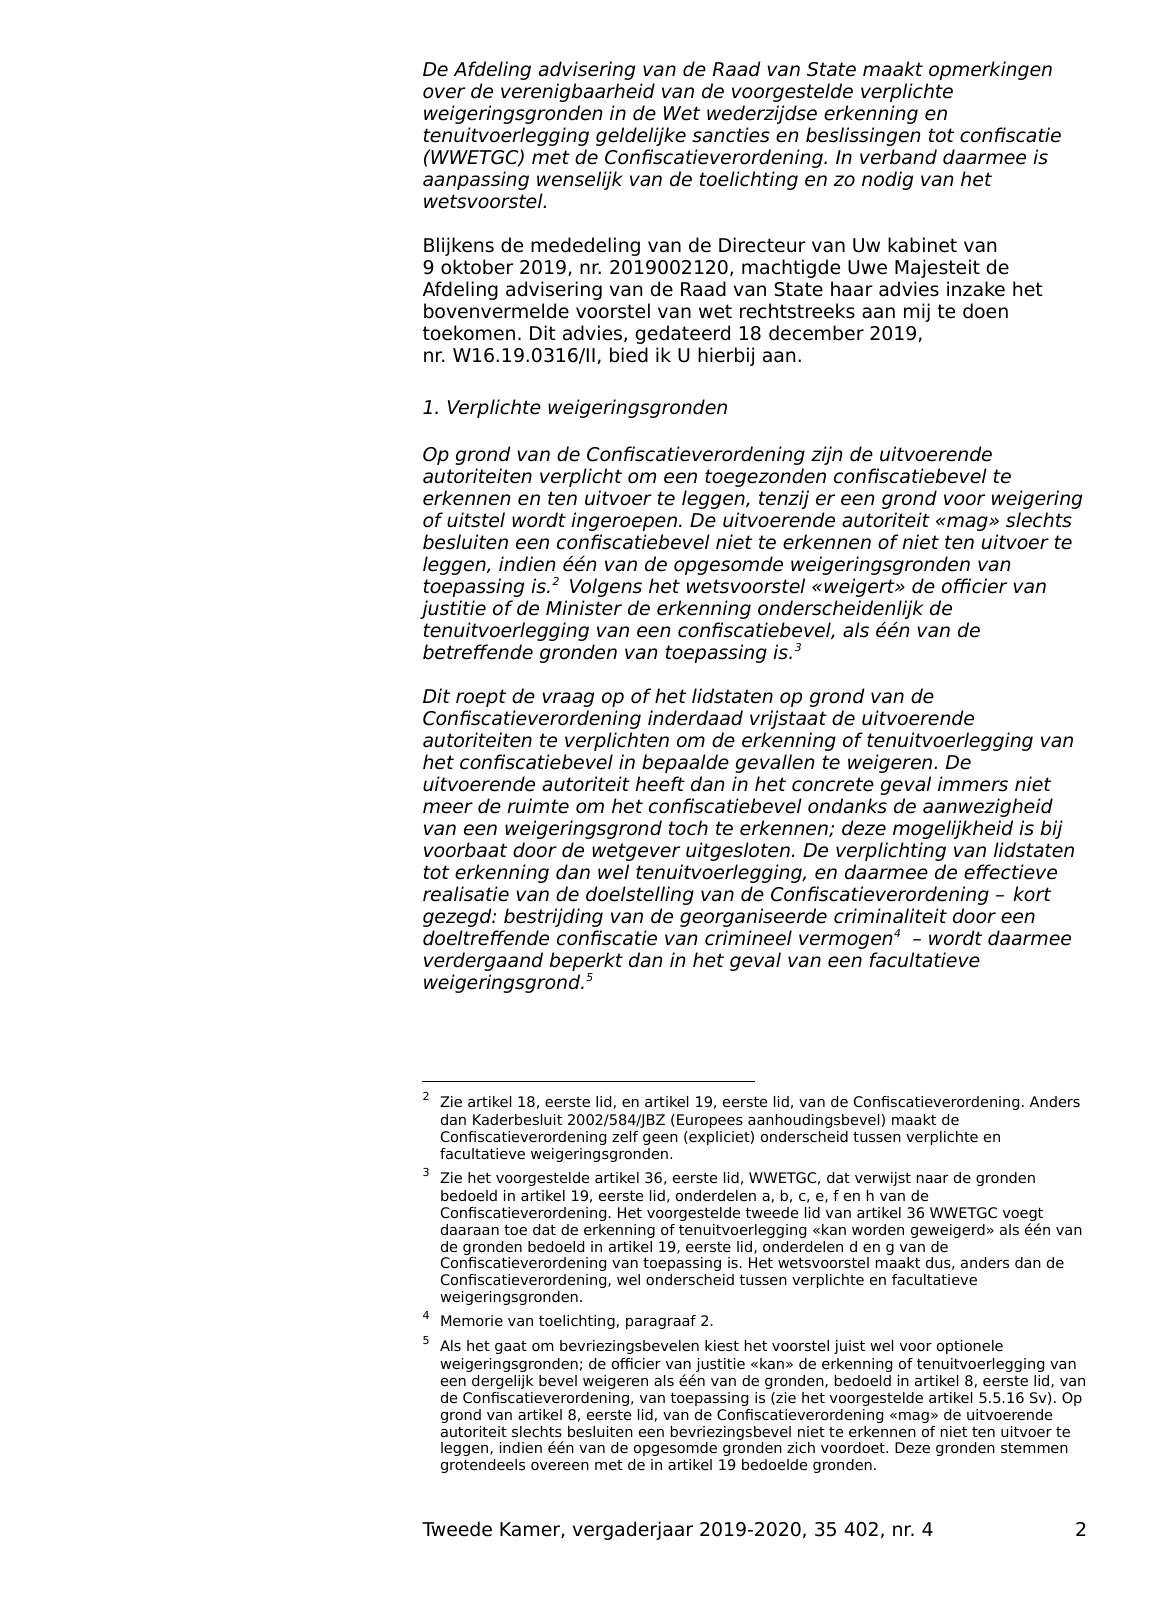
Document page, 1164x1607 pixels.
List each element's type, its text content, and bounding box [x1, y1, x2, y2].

text Dit roept de vraag op of het lidstaten op grond van de Confiscatieverordening inderdaad vrijstaat de uitvoerende autoriteiten te verplichten om de erkenning of tenuitvoerlegging van het confiscatiebevel in bepaalde gevallen te weigeren. De uitvoerende autoriteit heeft dan in het concrete geval immers niet meer de ruimte om het confiscatiebevel ondanks de aanwezigheid van een weigeringsgrond toch te erkennen; deze mogelijkheid is bij voorbaat door de wetgever uitgesloten. De verplichting van lidstaten tot erkenning dan wel tenuitvoerlegging, en daarmee de effectieve realisatie van de doelstelling van de Confiscatieverordening – kort gezegd: bestrijding van de georganiseerde criminaliteit door een doeltreffende confiscatie van crimineel vermogen – wordt daarmee verdergaand beperkt dan in het geval van een facultatieve weigeringsgrond. [422, 686, 1087, 994]
text Memorie van toelichting, paragraaf 2. [422, 1309, 1087, 1331]
text Blijkens de mededeling van de Directeur van Uw kabinet van 9 oktober 2019, nr. 2019002120, machtigde Uwe Majesteit de Afdeling advisering van de Raad van State haar advies inzake het bovenvermelde voorstel van wet rechtstreeks aan mij te doen toekomen. Dit advies, gedateerd 18 december 2019, nr. W16.19.0316/II, bied ik U hierbij aan. [422, 235, 1087, 367]
text De Afdeling advisering van de Raad van State maakt opmerkingen over de verenigbaarheid van de voorgestelde verplichte weigeringsgronden in de Wet wederzijdse erkenning en tenuitvoerlegging geldelijke sancties en beslissingen tot confiscatie (WWETGC) met de Confiscatieverordening. In verband daarmee is aanpassing wenselijk van de toelichting en zo nodig van het wetsvoorstel. [422, 59, 1087, 213]
text Zie artikel 18, eerste lid, en artikel 19, eerste lid, van de Confiscatieverordening. Anders dan Kaderbesluit 2002/584/JBZ (Europees aanhoudingsbevel) maakt de Confiscatieverordening zelf geen (expliciet) onderscheid tussen verplichte en facultatieve weigeringsgronden. [422, 1090, 1087, 1163]
text Als het gaat om bevriezingsbevelen kiest het voorstel juist wel voor optionele weigeringsgronden; de officier van justitie «kan» de erkenning of tenuitvoerlegging van een dergelijk bevel weigeren als één van de gronden, bedoeld in artikel 8, eerste lid, van de Confiscatieverordening, van toepassing is (zie het voorgestelde artikel 5.5.16 Sv). Op grond van artikel 8, eerste lid, van de Confiscatieverordening «mag» de uitvoerende autoriteit slechts besluiten een bevriezingsbevel niet te erkennen of niet ten uitvoer te leggen, indien één van de opgesomde gronden zich voordoet. Deze gronden stemmen grotendeels overeen met de in artikel 19 bedoelde gronden. [422, 1334, 1087, 1474]
text Op grond van de Confiscatieverordening zijn de uitvoerende autoriteiten verplicht om een toegezonden confiscatiebevel te erkennen en ten uitvoer te leggen, tenzij er een grond voor weigering of uitstel wordt ingeroepen. De uitvoerende autoriteit «mag» slechts besluiten een confiscatiebevel niet te erkennen of niet ten uitvoer te leggen, indien één van de opgesomde weigeringsgronden van toepassing is. Volgens het wetsvoorstel «weigert» de officier van justitie of de Minister de erkenning onderscheidenlijk de tenuitvoerlegging van een confiscatiebevel, als één van de betreffende gronden van toepassing is. [422, 444, 1087, 664]
subtitle 1. Verplichte weigeringsgronden [422, 397, 1087, 419]
text Zie het voorgestelde artikel 36, eerste lid, WWETGC, dat verwijst naar de gronden bedoeld in artikel 19, eerste lid, onderdelen a, b, c, e, f en h van de Confiscatieverordening. Het voorgestelde tweede lid van artikel 36 WWETGC voegt daaraan toe dat de erkenning of tenuitvoerlegging «kan worden geweigerd» als één van de gronden bedoeld in artikel 19, eerste lid, onderdelen d en g van de Confiscatieverordening van toepassing is. Het wetsvoorstel maakt dus, anders dan de Confiscatieverordening, wel onderscheid tussen verplichte en facultatieve weigeringsgronden. [422, 1166, 1087, 1306]
